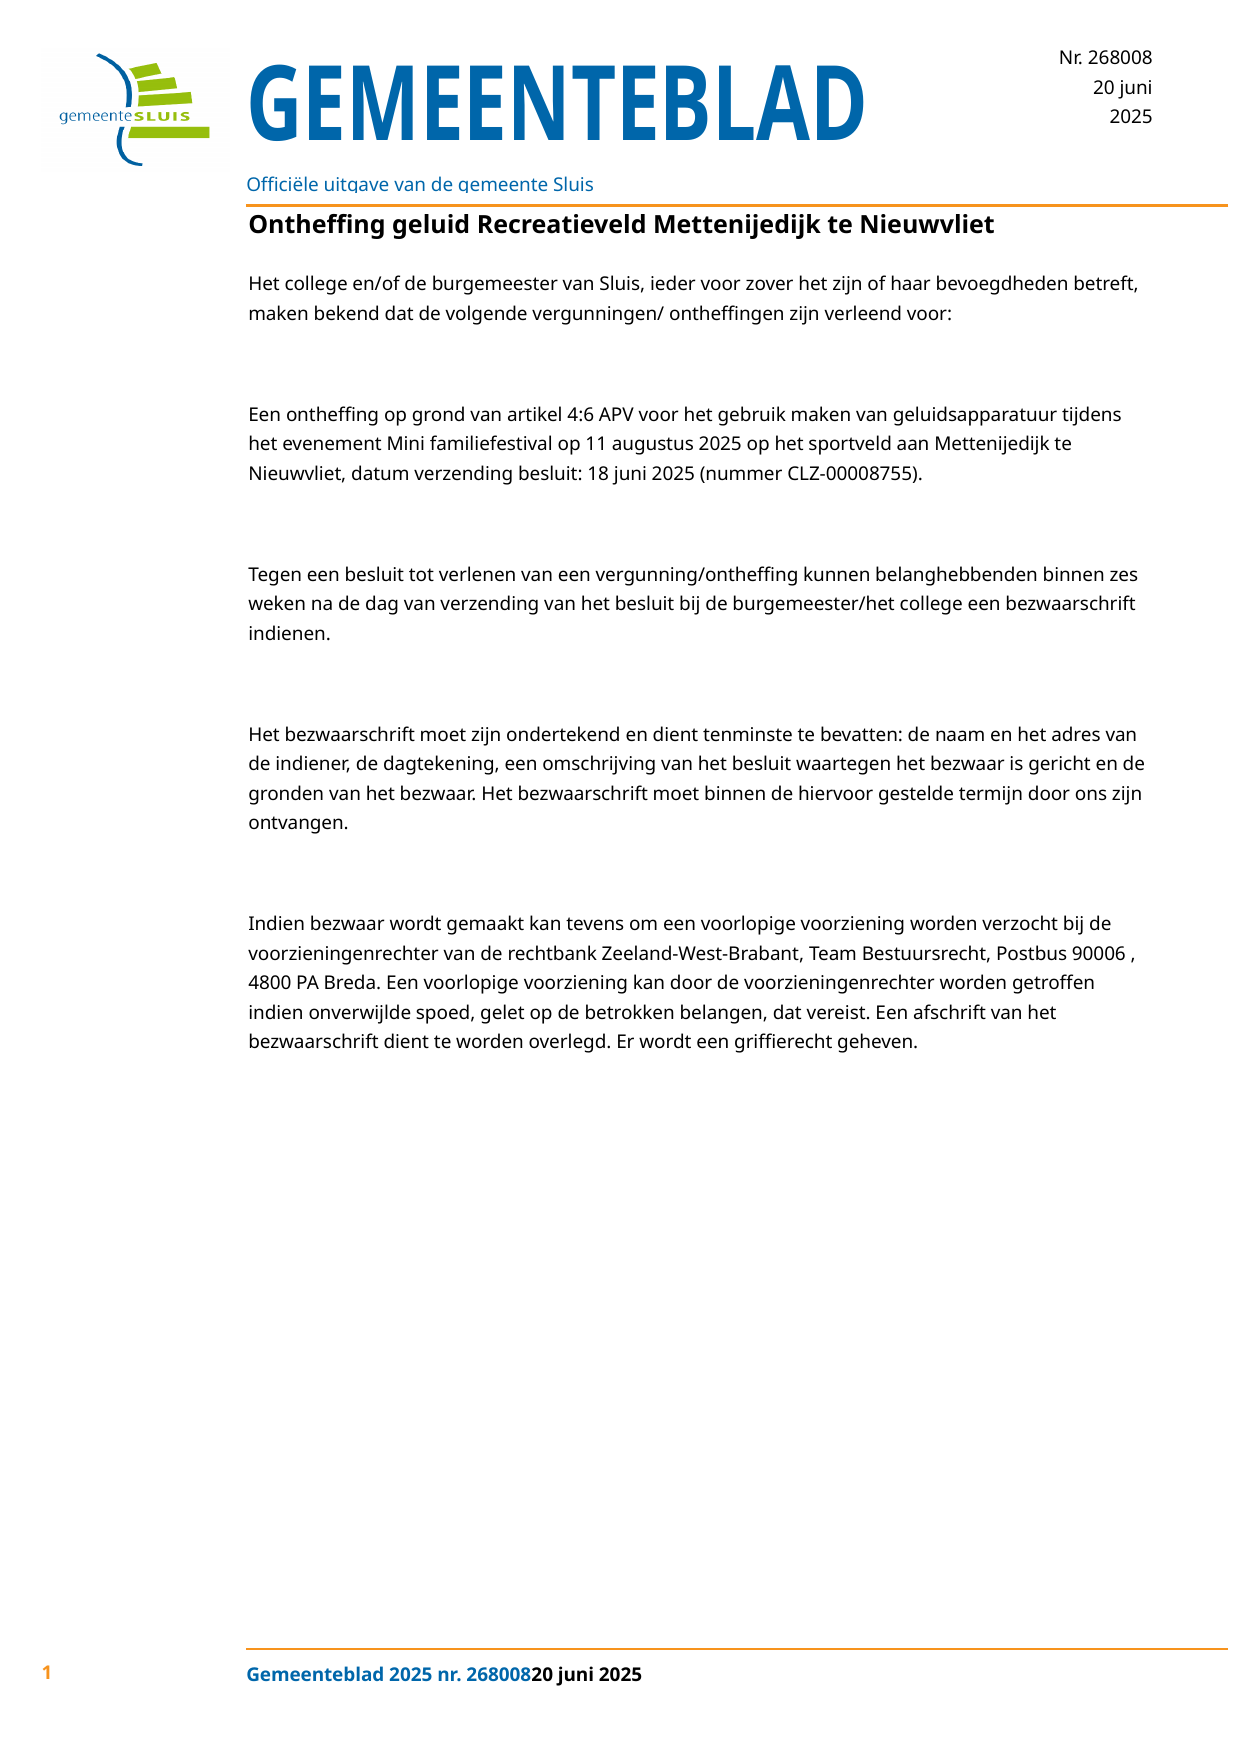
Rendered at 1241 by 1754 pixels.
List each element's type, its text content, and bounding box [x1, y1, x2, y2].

text Het college en/of de burgemeester van Sluis, ieder voor zover het zijn of haar bevoegdheden betreft, maken bekend dat de volgende vergunningen/ ontheffingen zijn verleend voor: [248, 270, 1152, 326]
text Een ontheffing op grond van artikel 4:6 APV voor het gebruik maken van geluidsapparatuur tijdens het evenement Mini familiefestival op 11 augustus 2025 op het sportveld aan Mettenijedijk te Nieuwvliet, datum verzending besluit: 18 juni 2025 (nummer CLZ-00008755). [248, 401, 1152, 486]
text Tegen een besluit tot verlenen van een vergunning/ontheffing kunnen belanghebbenden binnen zes weken na de dag van verzending van het besluit bij de burgemeester/het college een bezwaarschrift indienen. [248, 561, 1152, 646]
picture [41, 47, 231, 172]
text Indien bezwaar wordt gemaakt kan tevens om een voorlopige voorziening worden verzocht bij de voorzieningenrechter van de rechtbank Zeeland-West-Brabant, Team Bestuursrecht, Postbus 90006 , 4800 PA Breda. Een voorlopige voorziening kan door de voorzieningenrechter worden getroffen indien onverwijlde spoed, gelet op de betrokken belangen, dat vereist. Een afschrift van het bezwaarschrift dient te worden overlegd. Er wordt een griffierecht geheven. [248, 910, 1152, 1054]
text Het bezwaarschrift moet zijn ondertekend en dient tenminste te bevatten: de naam en het adres van de indiener, de dagtekening, een omschrijving van het besluit waartegen het bezwaar is gericht en de gronden van het bezwaar. Het bezwaarschrift moet binnen de hiervoor gestelde termijn door ons zijn ontvangen. [248, 721, 1152, 835]
text Ontheffing geluid Recreatieveld Mettenijedijk te Nieuwvliet [248, 207, 1152, 241]
